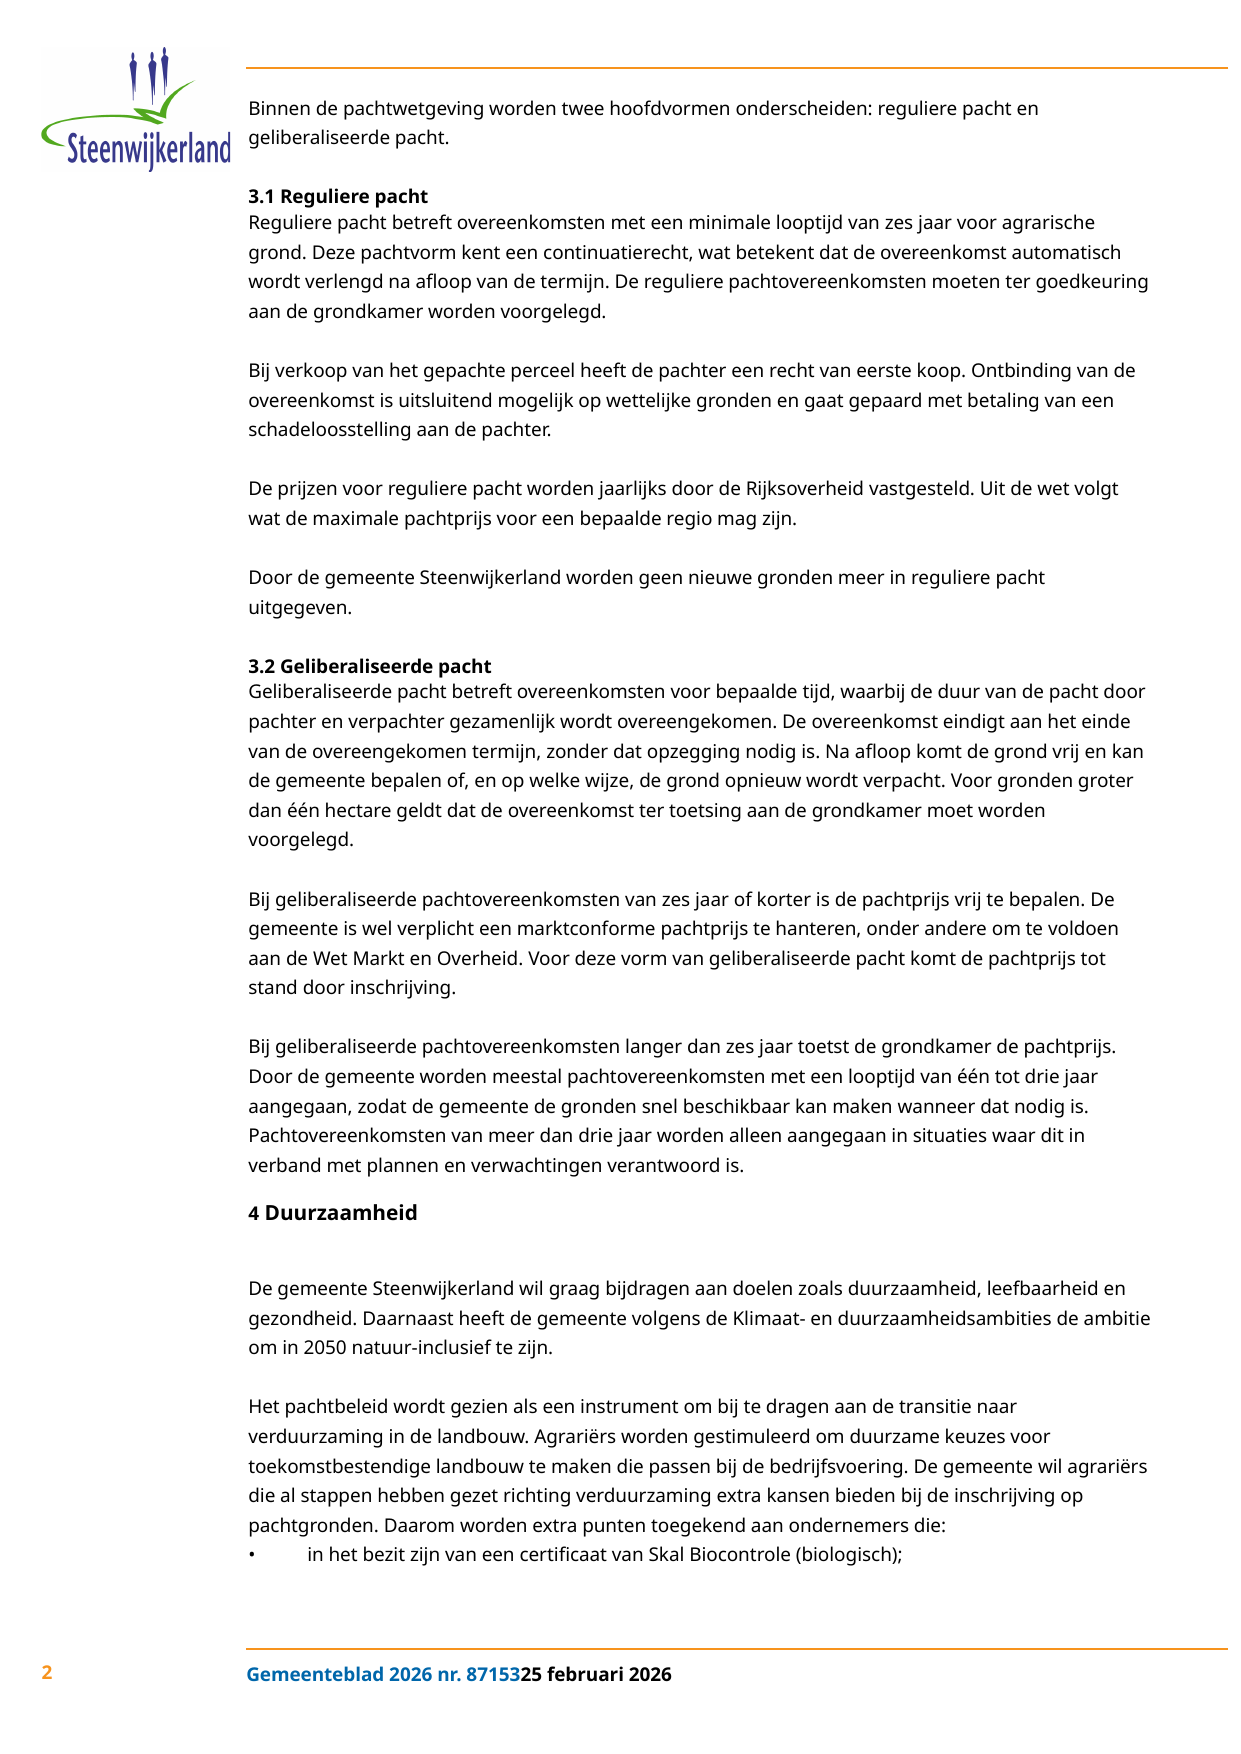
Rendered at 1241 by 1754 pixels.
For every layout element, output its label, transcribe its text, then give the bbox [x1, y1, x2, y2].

text Reguliere pacht betreft overeenkomsten met een minimale looptijd van zes jaar voor agrarische grond. Deze pachtvorm kent een continuatierecht, wat betekent dat de overeenkomst automatisch wordt verlengd na afloop van de termijn. De reguliere pachtovereenkomsten moeten ter goedkeuring aan de grondkamer worden voorgelegd. [248, 209, 1152, 324]
text Binnen de pachtwetgeving worden twee hoofdvormen onderscheiden: reguliere pacht en geliberaliseerde pacht. [248, 95, 1152, 150]
text De gemeente Steenwijkerland wil graag bijdragen aan doelen zoals duurzaamheid, leefbaarheid en gezondheid. Daarnaast heeft de gemeente volgens de Klimaat- en duurzaamheidsambities de ambitie om in 2050 natuur-inclusief te zijn. [248, 1275, 1152, 1360]
list in het bezit zijn van een certificaat van Skal Biocontrole (biologisch); [248, 1542, 1152, 1567]
text 4 Duurzaamheid [248, 1198, 1152, 1226]
text 3.1 Reguliere pacht [248, 183, 1152, 209]
text 3.2 Geliberaliseerde pacht [248, 653, 1152, 679]
text De prijzen voor reguliere pacht worden jaarlijks door de Rijksoverheid vastgesteld. Uit de wet volgt wat de maximale pachtprijs voor een bepaalde regio mag zijn. [248, 476, 1152, 531]
picture [41, 47, 231, 172]
text Geliberaliseerde pacht betreft overeenkomsten voor bepaalde tijd, waarbij de duur van de pacht door pachter en verpachter gezamenlijk wordt overeengekomen. De overeenkomst eindigt aan het einde van de overeengekomen termijn, zonder dat opzegging nodig is. Na afloop komt de grond vrij en kan de gemeente bepalen of, en op welke wijze, de grond opnieuw wordt verpacht. Voor gronden groter dan één hectare geldt dat de overeenkomst ter toetsing aan de grondkamer moet worden voorgelegd. [248, 679, 1152, 852]
text Door de gemeente Steenwijkerland worden geen nieuwe gronden meer in reguliere pacht uitgegeven. [248, 564, 1152, 619]
text Het pachtbeleid wordt gezien als een instrument om bij te dragen aan de transitie naar verduurzaming in de landbouw. Agrariërs worden gestimuleerd om duurzame keuzes voor toekomstbestendige landbouw te maken die passen bij de bedrijfsvoering. De gemeente wil agrariërs die al stappen hebben gezet richting verduurzaming extra kansen bieden bij de inschrijving op pachtgronden. Daarom worden extra punten toegekend aan ondernemers die: [248, 1394, 1152, 1538]
text Bij verkoop van het gepachte perceel heeft de pachter een recht van eerste koop. Ontbinding van de overeenkomst is uitsluitend mogelijk op wettelijke gronden en gaat gepaard met betaling van een schadeloosstelling aan de pachter. [248, 357, 1152, 442]
text Bij geliberaliseerde pachtovereenkomsten van zes jaar of korter is de pachtprijs vrij te bepalen. De gemeente is wel verplicht een marktconforme pachtprijs te hanteren, onder andere om te voldoen aan de Wet Markt en Overheid. Voor deze vorm van geliberaliseerde pacht komt de pachtprijs tot stand door inschrijving. [248, 886, 1152, 1000]
text Bij geliberaliseerde pachtovereenkomsten langer dan zes jaar toetst de grondkamer de pachtprijs. Door de gemeente worden meestal pachtovereenkomsten met een looptijd van één tot drie jaar aangegaan, zodat de gemeente de gronden snel beschikbaar kan maken wanneer dat nodig is. Pachtovereenkomsten van meer dan drie jaar worden alleen aangegaan in situaties waar dit in verband met plannen en verwachtingen verantwoord is. [248, 1034, 1152, 1178]
